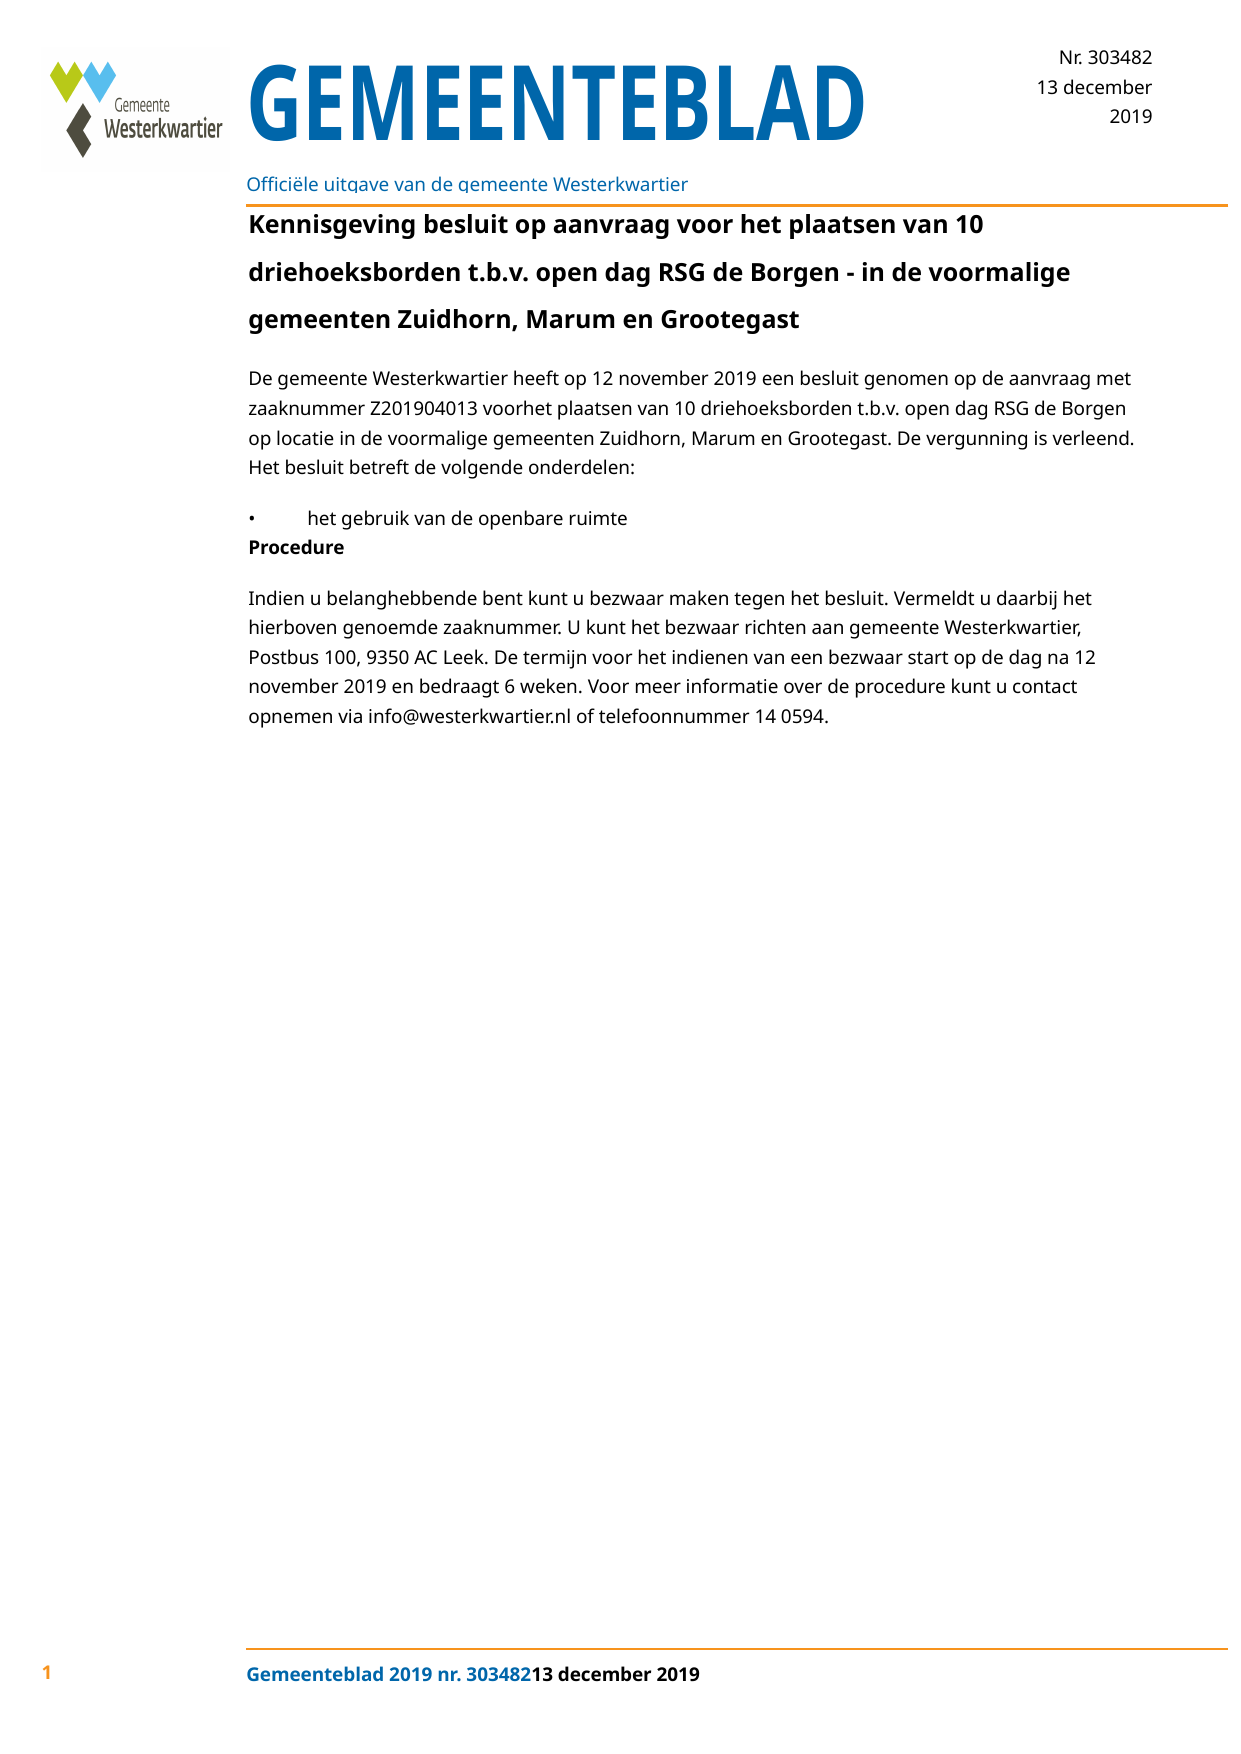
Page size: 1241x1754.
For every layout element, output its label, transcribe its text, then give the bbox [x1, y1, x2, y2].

text Kennisgeving besluit op aanvraag voor het plaatsen van 10 driehoeksborden t.b.v. open dag RSG de Borgen - in de voormalige gemeenten Zuidhorn, Marum en Grootegast [248, 207, 1152, 336]
picture [41, 47, 231, 172]
text Indien u belanghebbende bent kunt u bezwaar maken tegen het besluit. Vermeldt u daarbij het hierboven genoemde zaaknummer. U kunt het bezwaar richten aan gemeente Westerkwartier, Postbus 100, 9350 AC Leek. De termijn voor het indienen van een bezwaar start op de dag na 12 november 2019 en bedraagt 6 weken. Voor meer informatie over de procedure kunt u contact opnemen via info@westerkwartier.nl of telefoonnummer 14 0594. [248, 585, 1152, 729]
list het gebruik van de openbare ruimte [248, 505, 1152, 530]
text Procedure [248, 534, 1152, 560]
text De gemeente Westerkwartier heeft op 12 november 2019 een besluit genomen op de aanvraag met zaaknummer Z201904013 voorhet plaatsen van 10 driehoeksborden t.b.v. open dag RSG de Borgen op locatie in de voormalige gemeenten Zuidhorn, Marum en Grootegast. De vergunning is verleend. Het besluit betreft de volgende onderdelen: [248, 366, 1152, 480]
